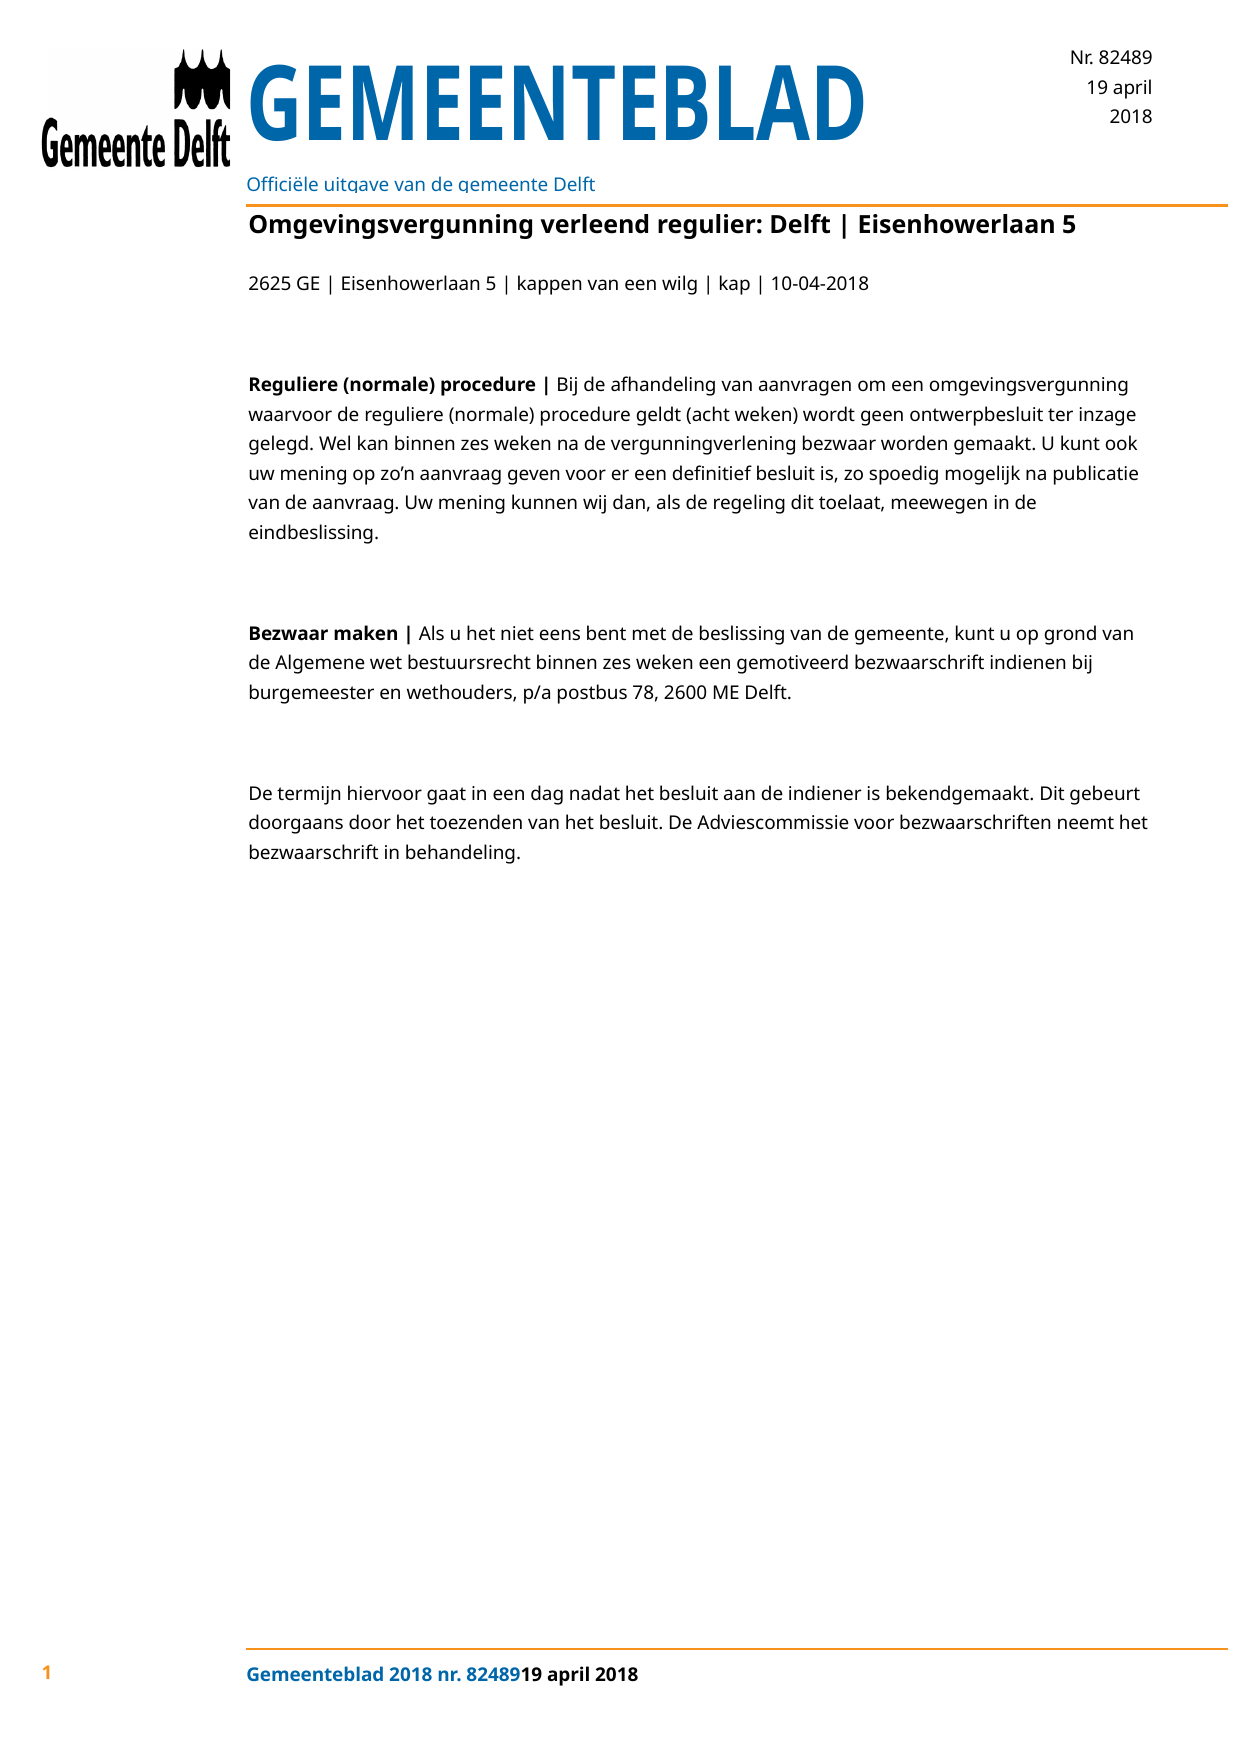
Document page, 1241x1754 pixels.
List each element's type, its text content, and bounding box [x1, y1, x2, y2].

text De termijn hiervoor gaat in een dag nadat het besluit aan de indiener is bekendgemaakt. Dit gebeurt doorgaans door het toezenden van het besluit. De Adviescommissie voor bezwaarschriften neemt het bezwaarschrift in behandeling. [248, 780, 1152, 865]
text Bezwaar maken | Als u het niet eens bent met de beslissing van de gemeente, kunt u op grond van de Algemene wet bestuursrecht binnen zes weken een gemotiveerd bezwaarschrift indienen bij burgemeester en wethouders, p/a postbus 78, 2600 ME Delft. [248, 620, 1152, 705]
text Omgevingsvergunning verleend regulier: Delft | Eisenhowerlaan 5 [248, 207, 1152, 241]
text 2625 GE | Eisenhowerlaan 5 | kappen van een wilg | kap | 10-04-2018 [248, 270, 1152, 296]
picture [41, 47, 231, 172]
text Reguliere (normale) procedure | Bij de afhandeling van aanvragen om een omgevingsvergunning waarvoor de reguliere (normale) procedure geldt (acht weken) wordt geen ontwerpbesluit ter inzage gelegd. Wel kan binnen zes weken na de vergunningverlening bezwaar worden gemaakt. U kunt ook uw mening op zo’n aanvraag geven voor er een definitief besluit is, zo spoedig mogelijk na publicatie van de aanvraag. Uw mening kunnen wij dan, als de regeling dit toelaat, meewegen in de eindbeslissing. [248, 371, 1152, 545]
